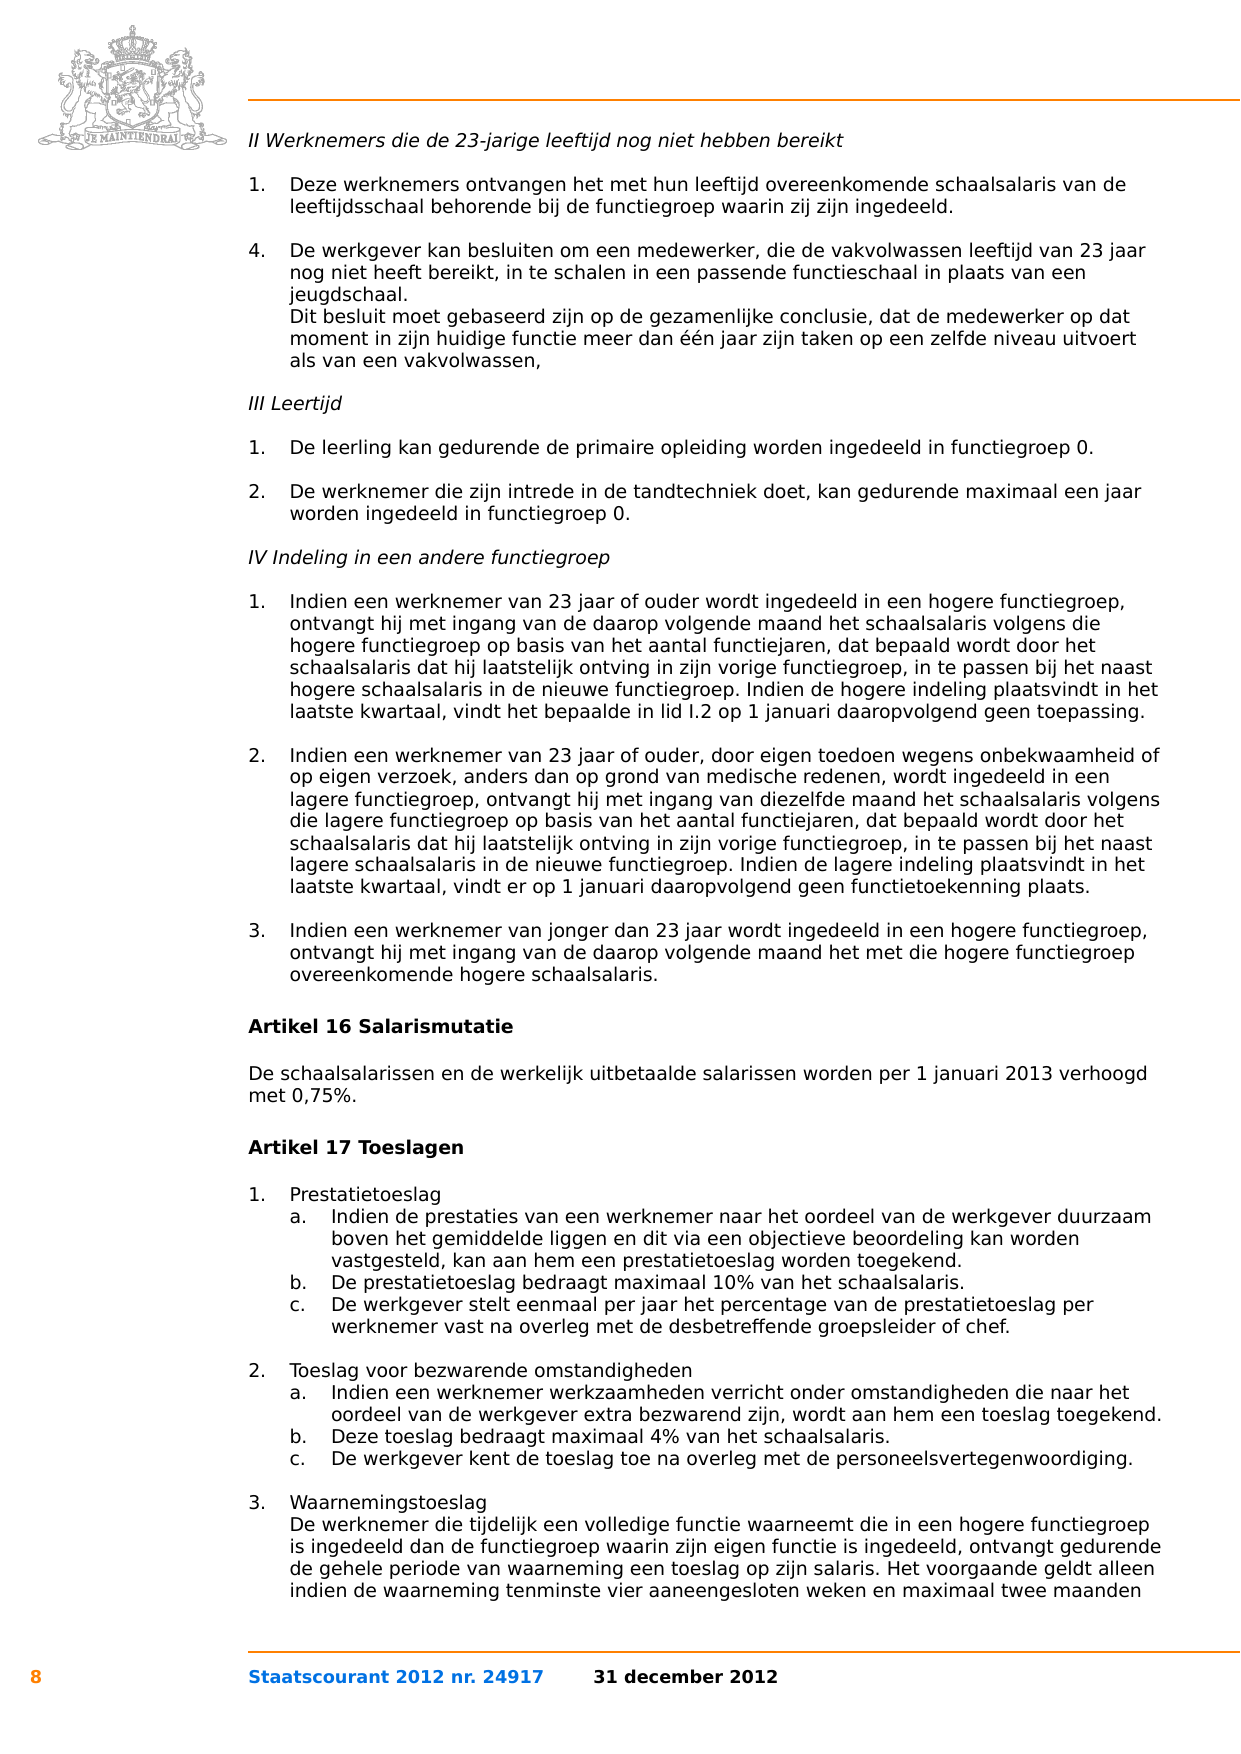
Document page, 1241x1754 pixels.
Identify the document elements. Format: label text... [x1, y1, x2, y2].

text De schaalsalarissen en de werkelijk uitbetaalde salarissen worden per 1 januari 2013 verhoogd met 0,75%. [248, 1063, 1163, 1107]
text 2. Indien een werknemer van 23 jaar of ouder, door eigen toedoen wegens onbekwaamheid of op eigen verzoek, anders dan op grond van medische redenen, wordt ingedeeld in een lagere functiegroep, ontvangt hij met ingang van diezelfde maand het schaalsalaris volgens die lagere functiegroep op basis van het aantal functiejaren, dat bepaald wordt door het schaalsalaris dat hij laatstelijk ontving in zijn vorige functiegroep, in te passen bij het naast lagere schaalsalaris in de nieuwe functiegroep. Indien de lagere indeling plaatsvindt in het laatste kwartaal, vindt er op 1 januari daaropvolgend geen functietoekenning plaats. [248, 744, 1163, 898]
text 1. Prestatietoeslag [248, 1184, 1163, 1206]
text De werknemer die tijdelijk een volledige functie waarneemt die in een hogere functiegroep is ingedeeld dan de functiegroep waarin zijn eigen functie is ingedeeld, ontvangt gedurende de gehele periode van waarneming een toeslag op zijn salaris. Het voorgaande geldt alleen indien de waarneming tenminste vier aaneengesloten weken en maximaal twee maanden [289, 1513, 1163, 1601]
text 1. De leerling kan gedurende de primaire opleiding worden ingedeeld in functiegroep 0. [248, 437, 1163, 459]
text c. De werkgever stelt eenmaal per jaar het percentage van de prestatietoeslag per werknemer vast na overleg met de desbetreffende groepsleider of chef. [289, 1294, 1163, 1338]
text 1. Deze werknemers ontvangen het met hun leeftijd overeenkomende schaalsalaris van de leeftijdsschaal behorende bij de functiegroep waarin zij zijn ingedeeld. [248, 174, 1163, 218]
text a. Indien de prestaties van een werknemer naar het oordeel van de werkgever duurzaam boven het gemiddelde liggen en dit via een objectieve beoordeling kan worden vastgesteld, kan aan hem een prestatietoeslag worden toegekend. [289, 1206, 1163, 1272]
subtitle III Leertijd [248, 393, 1163, 415]
text 3. Indien een werknemer van jonger dan 23 jaar wordt ingedeeld in een hogere functiegroep, ontvangt hij met ingang van de daarop volgende maand het met die hogere functiegroep overeenkomende hogere schaalsalaris. [248, 920, 1163, 986]
text Dit besluit moet gebaseerd zijn op de gezamenlijke conclusie, dat de medewerker op dat moment in zijn huidige functie meer dan één jaar zijn taken op een zelfde niveau uitvoert als van een vakvolwassen, [289, 306, 1163, 371]
text b. De prestatietoeslag bedraagt maximaal 10% van het schaalsalaris. [289, 1272, 1163, 1294]
subtitle Artikel 17 Toeslagen [248, 1137, 1163, 1159]
text c. De werkgever kent de toeslag toe na overleg met de personeelsvertegenwoordiging. [289, 1448, 1163, 1470]
text 2. De werknemer die zijn intrede in de tandtechniek doet, kan gedurende maximaal een jaar worden ingedeeld in functiegroep 0. [248, 481, 1163, 525]
text b. Deze toeslag bedraagt maximaal 4% van het schaalsalaris. [289, 1426, 1163, 1448]
subtitle II Werknemers die de 23-jarige leeftijd nog niet hebben bereikt [248, 130, 1163, 152]
subtitle Artikel 16 Salarismutatie [248, 1016, 1163, 1038]
text 1. Indien een werknemer van 23 jaar of ouder wordt ingedeeld in een hogere functiegroep, ontvangt hij met ingang van de daarop volgende maand het schaalsalaris volgens die hogere functiegroep op basis van het aantal functiejaren, dat bepaald wordt door het schaalsalaris dat hij laatstelijk ontving in zijn vorige functiegroep, in te passen bij het naast hogere schaalsalaris in de nieuwe functiegroep. Indien de hogere indeling plaatsvindt in het laatste kwartaal, vindt het bepaalde in lid I.2 op 1 januari daaropvolgend geen toepassing. [248, 591, 1163, 723]
text 3. Waarnemingstoeslag [248, 1492, 1163, 1513]
text 2. Toeslag voor bezwarende omstandigheden [248, 1360, 1163, 1382]
text 4. De werkgever kan besluiten om een medewerker, die de vakvolwassen leeftijd van 23 jaar nog niet heeft bereikt, in te schalen in een passende functieschaal in plaats van een jeugdschaal. [248, 239, 1163, 306]
picture [38, 25, 227, 150]
text a. Indien een werknemer werkzaamheden verricht onder omstandigheden die naar het oordeel van de werkgever extra bezwarend zijn, wordt aan hem een toeslag toegekend. [289, 1382, 1163, 1426]
subtitle IV Indeling in een andere functiegroep [248, 547, 1163, 569]
